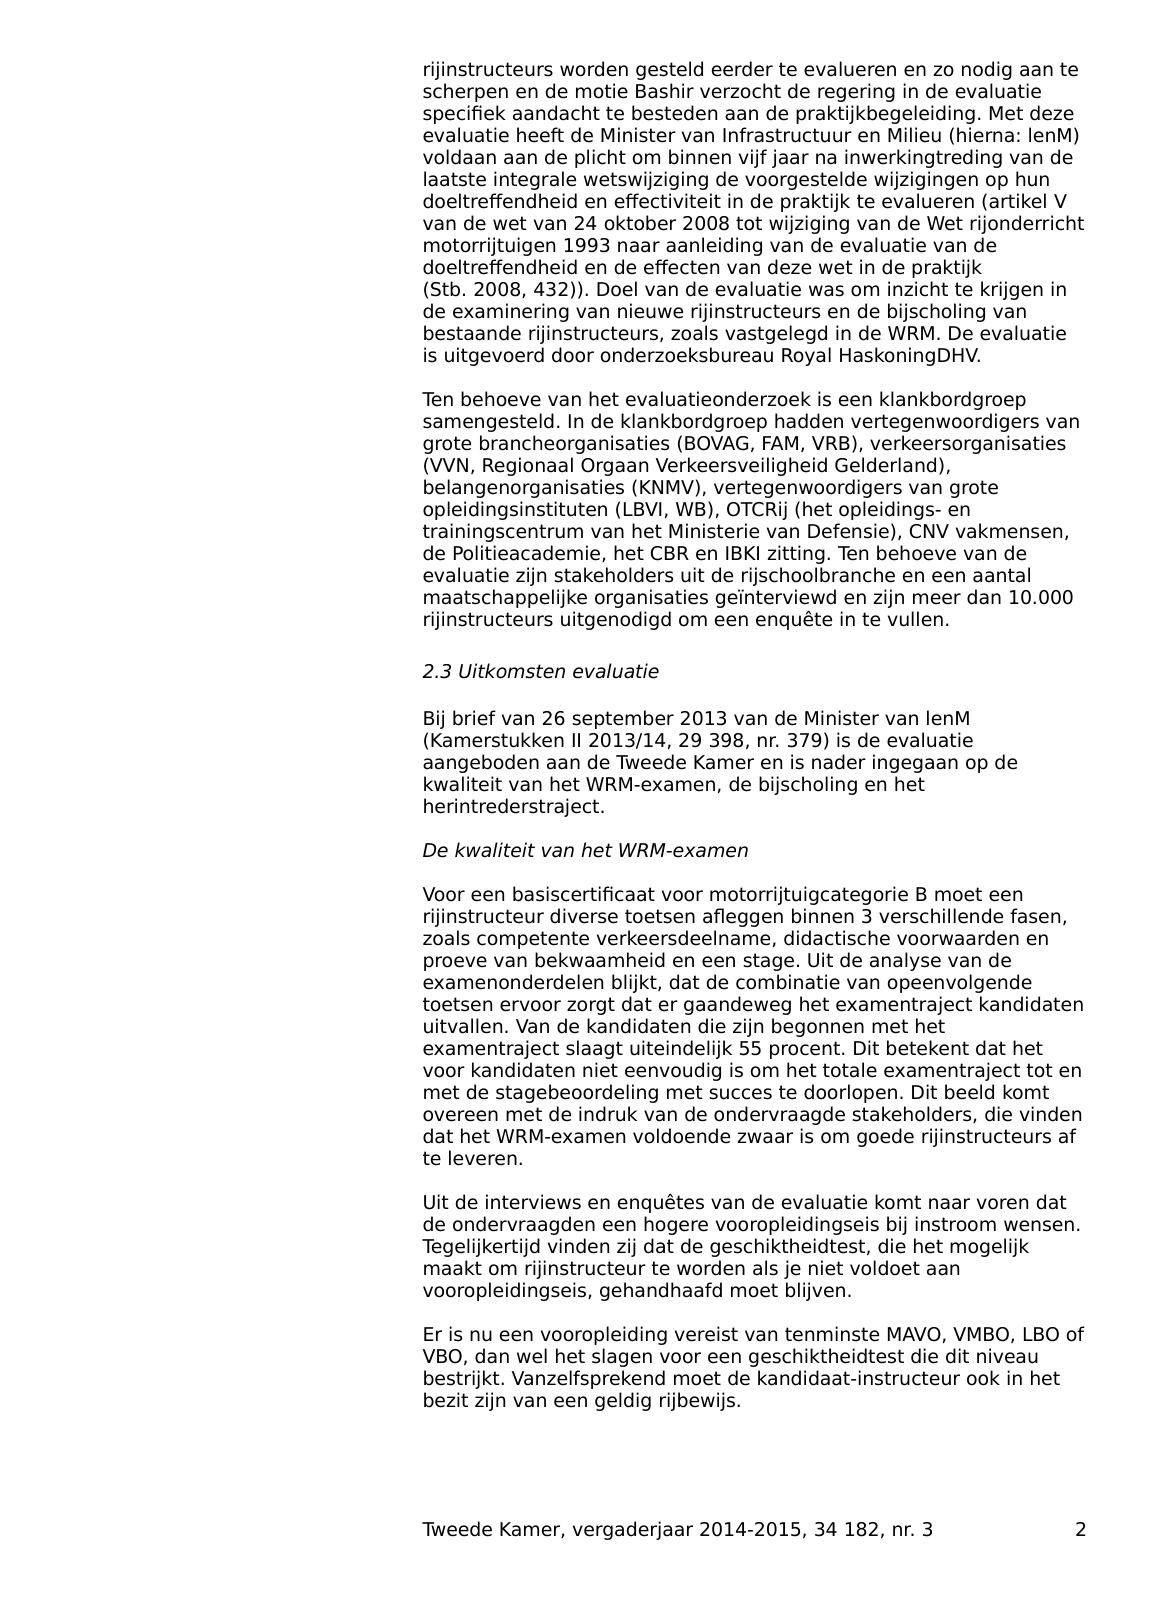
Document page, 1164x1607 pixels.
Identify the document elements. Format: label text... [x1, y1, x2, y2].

subtitle De kwaliteit van het WRM-examen [422, 840, 1087, 862]
text Er is nu een vooropleiding vereist van tenminste MAVO, VMBO, LBO of VBO, dan wel het slagen voor een geschiktheidtest die dit niveau bestrijkt. Vanzelfsprekend moet de kandidaat-instructeur ook in het bezit zijn van een geldig rijbewijs. [422, 1324, 1087, 1412]
text Uit de interviews en enquêtes van de evaluatie komt naar voren dat de ondervraagden een hogere vooropleidingseis bij instroom wensen. Tegelijkertijd vinden zij dat de geschiktheidtest, die het mogelijk maakt om rijinstructeur te worden als je niet voldoet aan vooropleidingseis, gehandhaafd moet blijven. [422, 1192, 1087, 1302]
text Voor een basiscertificaat voor motorrijtuigcategorie B moet een rijinstructeur diverse toetsen afleggen binnen 3 verschillende fasen, zoals competente verkeersdeelname, didactische voorwaarden en proeve van bekwaamheid en een stage. Uit de analyse van de examenonderdelen blijkt, dat de combinatie van opeenvolgende toetsen ervoor zorgt dat er gaandeweg het examentraject kandidaten uitvallen. Van de kandidaten die zijn begonnen met het examentraject slaagt uiteindelijk 55 procent. Dit betekent dat het voor kandidaten niet eenvoudig is om het totale examentraject tot en met de stagebeoordeling met succes te doorlopen. Dit beeld komt overeen met de indruk van de ondervraagde stakeholders, die vinden dat het WRM-examen voldoende zwaar is om goede rijinstructeurs af te leveren. [422, 884, 1087, 1170]
text rijinstructeurs worden gesteld eerder te evalueren en zo nodig aan te scherpen en de motie Bashir verzocht de regering in de evaluatie specifiek aandacht te besteden aan de praktijkbegeleiding. Met deze evaluatie heeft de Minister van Infrastructuur en Milieu (hierna: lenM) voldaan aan de plicht om binnen vijf jaar na inwerkingtreding van de laatste integrale wetswijziging de voorgestelde wijzigingen op hun doeltreffendheid en effectiviteit in de praktijk te evalueren (artikel V van de wet van 24 oktober 2008 tot wijziging van de Wet rijonderricht motorrijtuigen 1993 naar aanleiding van de evaluatie van de doeltreffendheid en de effecten van deze wet in de praktijk (Stb. 2008, 432)). Doel van de evaluatie was om inzicht te krijgen in de examinering van nieuwe rijinstructeurs en de bijscholing van bestaande rijinstructeurs, zoals vastgelegd in de WRM. De evaluatie is uitgevoerd door onderzoeksbureau Royal HaskoningDHV. [422, 59, 1087, 367]
text Bij brief van 26 september 2013 van de Minister van lenM (Kamerstukken II 2013/14, 29 398, nr. 379) is de evaluatie aangeboden aan de Tweede Kamer en is nader ingegaan op de kwaliteit van het WRM-examen, de bijscholing en het herintrederstraject. [422, 708, 1087, 818]
subtitle 2.3 Uitkomsten evaluatie [422, 661, 1087, 683]
text Ten behoeve van het evaluatieonderzoek is een klankbordgroep samengesteld. In de klankbordgroep hadden vertegenwoordigers van grote brancheorganisaties (BOVAG, FAM, VRB), verkeersorganisaties (VVN, Regionaal Orgaan Verkeersveiligheid Gelderland), belangenorganisaties (KNMV), vertegenwoordigers van grote opleidingsinstituten (LBVI, WB), OTCRij (het opleidings- en trainingscentrum van het Ministerie van Defensie), CNV vakmensen, de Politieacademie, het CBR en IBKI zitting. Ten behoeve van de evaluatie zijn stakeholders uit de rijschoolbranche en een aantal maatschappelijke organisaties geïnterviewd en zijn meer dan 10.000 rijinstructeurs uitgenodigd om een enquête in te vullen. [422, 389, 1087, 631]
